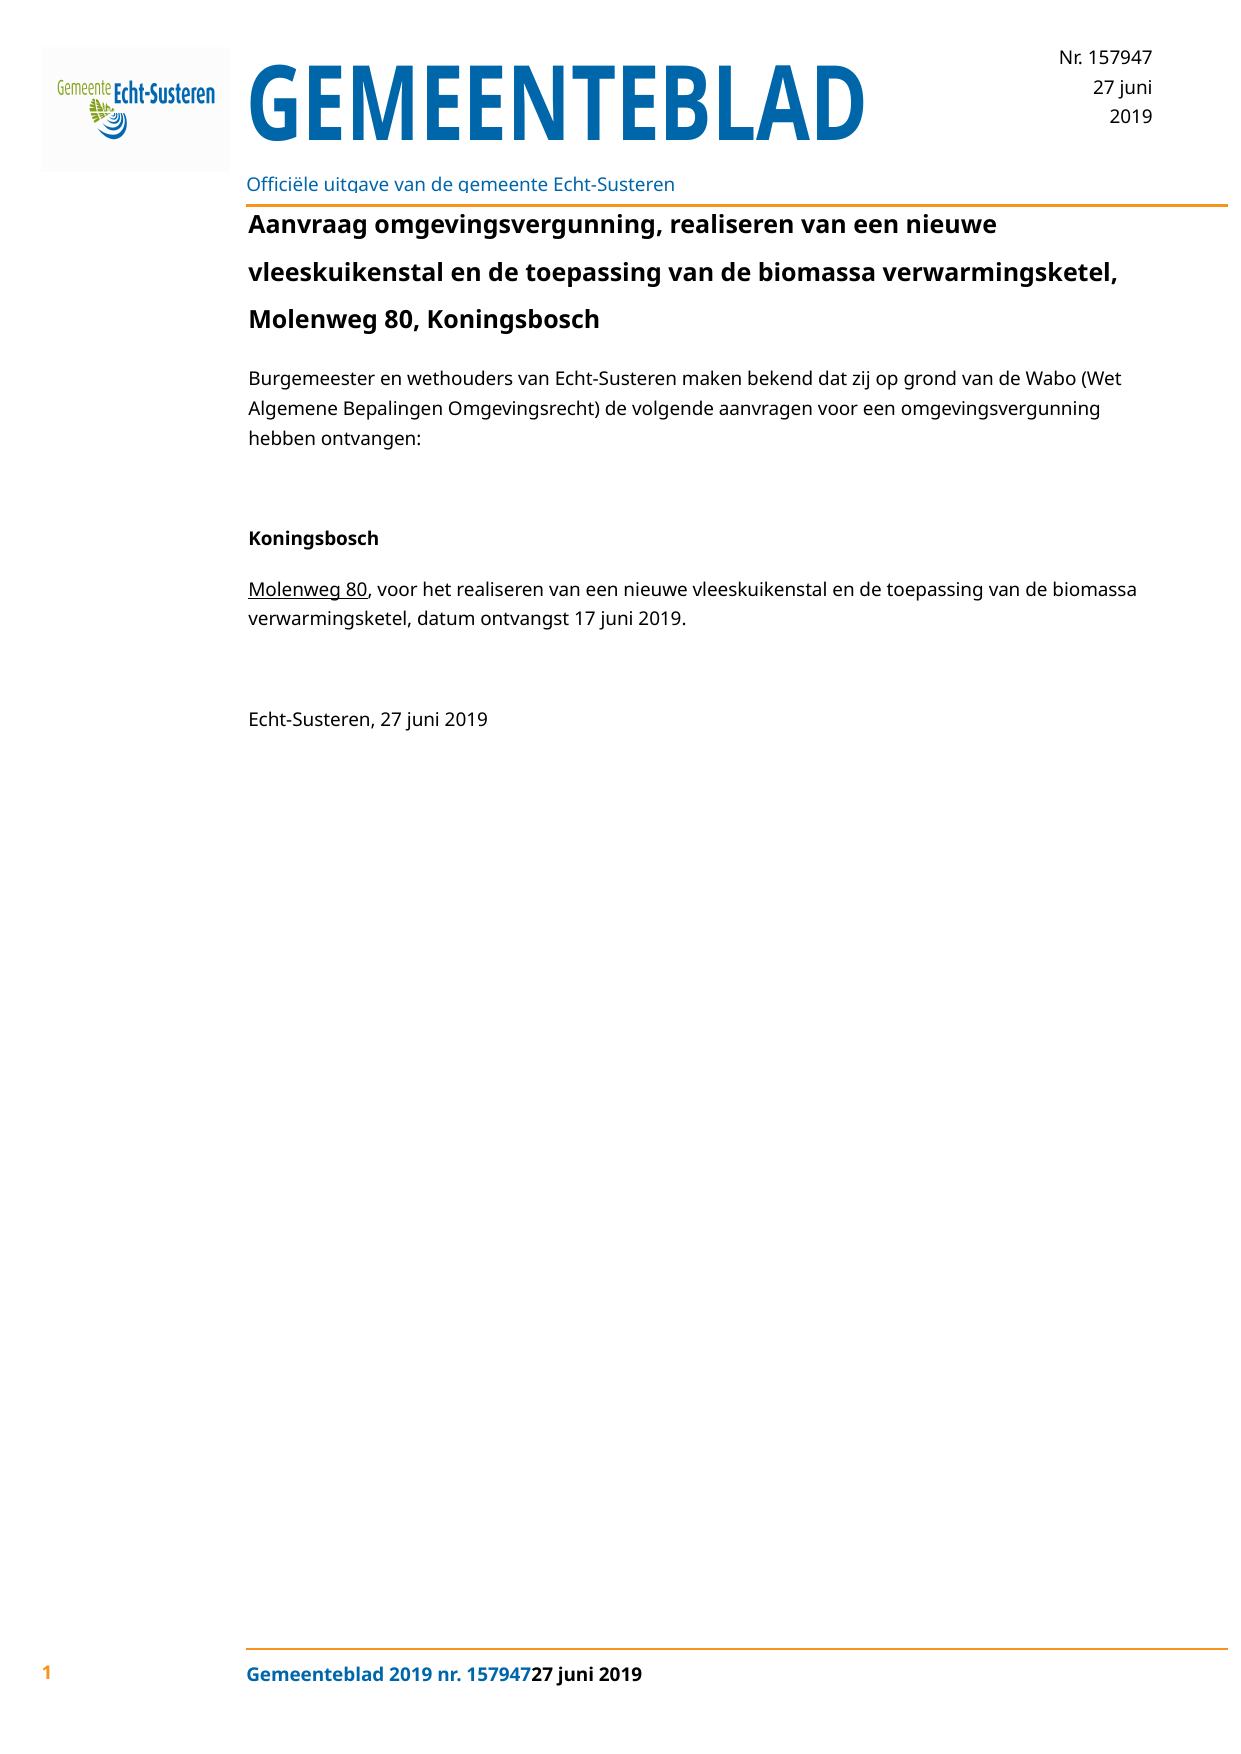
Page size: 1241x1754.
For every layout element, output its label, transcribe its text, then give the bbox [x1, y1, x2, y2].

text Echt-Susteren, 27 juni 2019 [248, 706, 1152, 732]
picture [41, 47, 231, 172]
text Koningsbosch [248, 526, 1152, 551]
text Burgemeester en wethouders van Echt-Susteren maken bekend dat zij op grond van de Wabo (Wet Algemene Bepalingen Omgevingsrecht) de volgende aanvragen voor een omgevingsvergunning hebben ontvangen: [248, 366, 1152, 450]
text Aanvraag omgevingsvergunning, realiseren van een nieuwe vleeskuikenstal en de toepassing van de biomassa verwarmingsketel, Molenweg 80, Koningsbosch [248, 207, 1152, 336]
text Molenweg 80, voor het realiseren van een nieuwe vleeskuikenstal en de toepassing van de biomassa verwarmingsketel, datum ontvangst 17 juni 2019. [248, 576, 1152, 631]
